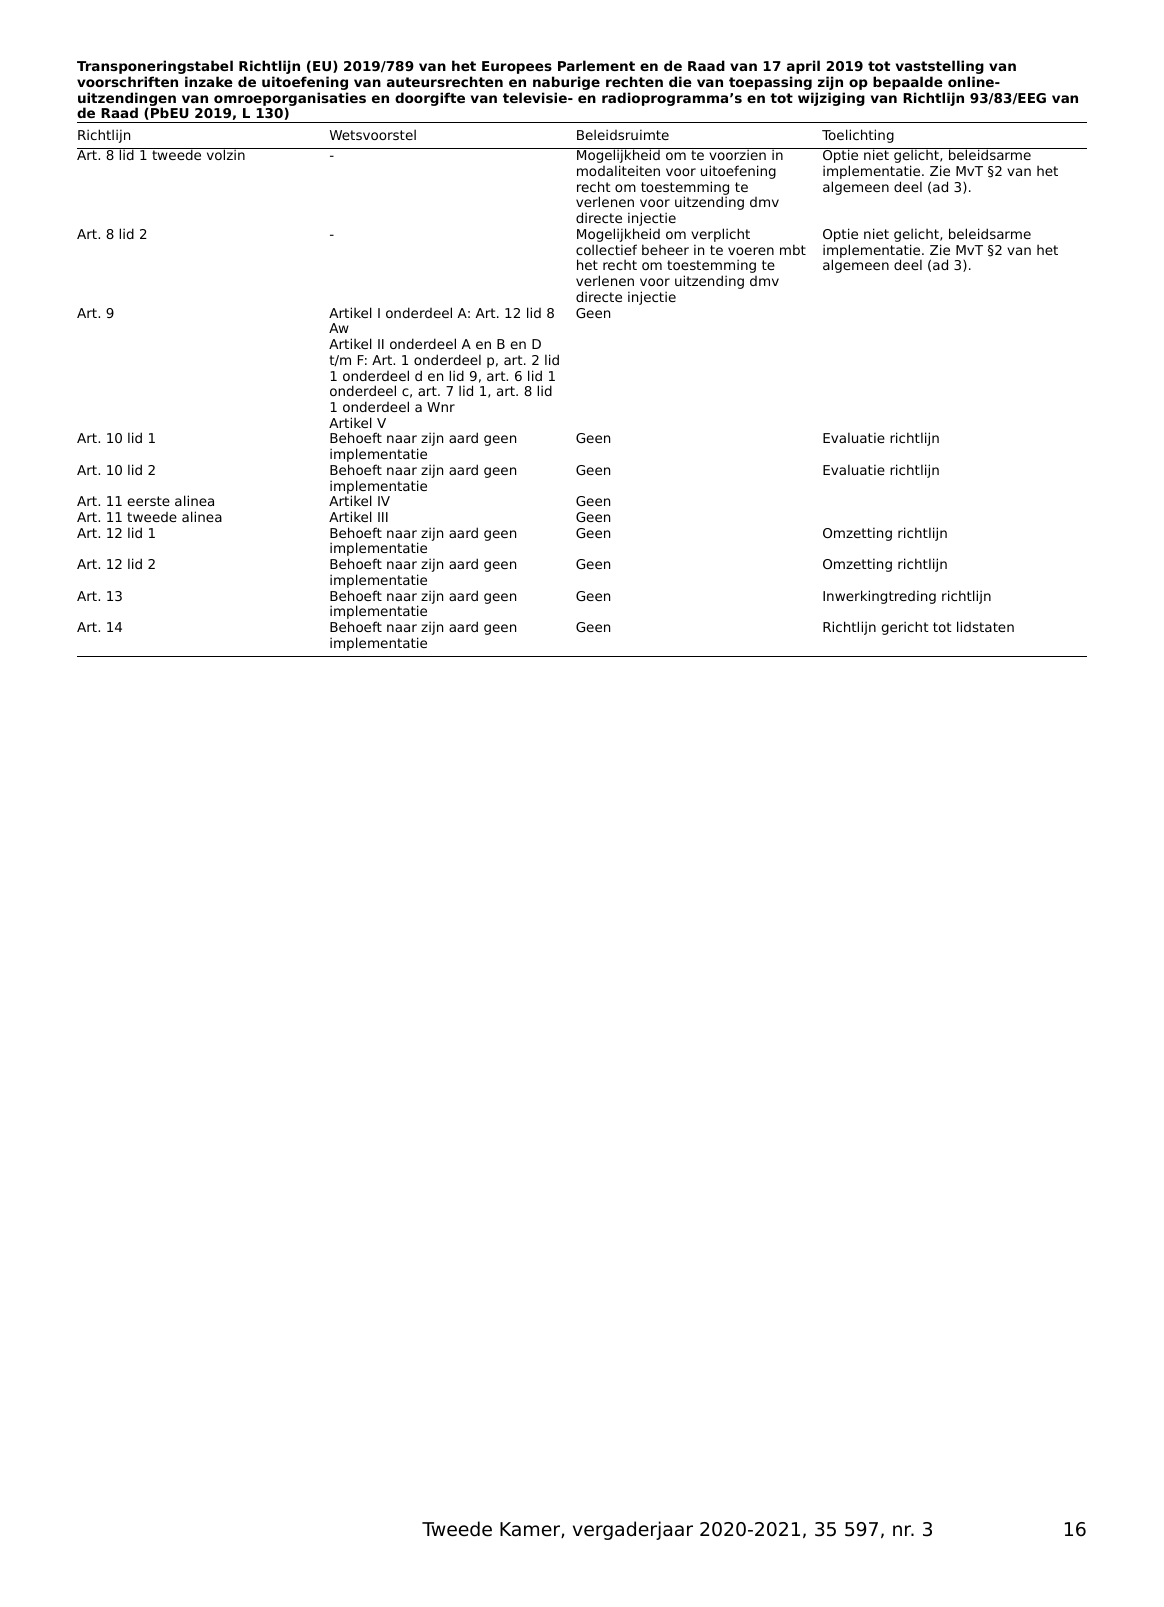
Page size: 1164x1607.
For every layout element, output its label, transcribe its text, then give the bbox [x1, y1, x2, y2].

table_cell Geen [570, 431, 816, 463]
table_cell Geen [570, 589, 816, 620]
table_cell Behoeft naar zijn aard geen implementatie [323, 431, 570, 463]
table_cell Behoeft naar zijn aard geen implementatie [323, 557, 570, 588]
table_cell Art. 14 [77, 620, 323, 656]
table_cell Art. 10 lid 2 [77, 463, 323, 494]
table_cell Art. 10 lid 1 [77, 431, 323, 463]
table_cell Omzetting richtlijn [816, 526, 1087, 557]
table_cell Geen [570, 557, 816, 588]
table_cell Evaluatie richtlijn [816, 431, 1087, 463]
table_cell Artikel I onderdeel A: Art. 12 lid 8 Aw Artikel II onderdeel A en B en D t/m F: Art. 1 onderdeel p, art. 2 lid 1 onderdeel d en lid 9, art. 6 lid 1 onderdeel c, art. 7 lid 1, art. 8 lid 1 onderdeel a Wnr Artikel V [323, 305, 570, 431]
table_cell - [323, 227, 570, 305]
table_cell Art. 12 lid 2 [77, 557, 323, 588]
table_cell Artikel III [323, 510, 570, 526]
table_cell [816, 494, 1087, 510]
table_cell Geen [570, 494, 816, 510]
table_cell Art. 11 tweede alinea [77, 510, 323, 526]
table_cell Art. 12 lid 1 [77, 526, 323, 557]
table_cell Art. 8 lid 2 [77, 227, 323, 305]
table_cell Toelichting [816, 123, 1087, 148]
table_cell Art. 8 lid 1 tweede volzin [77, 149, 323, 227]
table_cell Beleidsruimte [570, 123, 816, 148]
table_cell Mogelijkheid om te voorzien in modaliteiten voor uitoefening recht om toestemming te verlenen voor uitzending dmv directe injectie [570, 149, 816, 227]
table_cell Behoeft naar zijn aard geen implementatie [323, 526, 570, 557]
table_cell Art. 9 [77, 305, 323, 431]
table_cell Geen [570, 620, 816, 656]
table_cell Inwerkingtreding richtlijn [816, 589, 1087, 620]
table_cell Richtlijn [77, 123, 323, 148]
table_cell Optie niet gelicht, beleidsarme implementatie. Zie MvT §2 van het algemeen deel (ad 3). [816, 149, 1087, 227]
table_cell Artikel IV [323, 494, 570, 510]
table_header Transponeringstabel Richtlijn (EU) 2019/789 van het Europees Parlement en de Raad van 17 april 2019 tot vaststelling van voorschriften inzake de uitoefening van auteursrechten en naburige rechten die van toepassing zijn op bepaalde online-uitzendingen van omroeporganisaties en doorgifte van televisie- en radioprogramma’s en tot wijziging van Richtlijn 93/83/EEG van de Raad (PbEU 2019, L 130) [77, 59, 1087, 122]
table_cell Art. 11 eerste alinea [77, 494, 323, 510]
table_cell Evaluatie richtlijn [816, 463, 1087, 494]
table_cell Art. 13 [77, 589, 323, 620]
table_cell Geen [570, 305, 816, 431]
table_cell Geen [570, 526, 816, 557]
table_cell Behoeft naar zijn aard geen implementatie [323, 589, 570, 620]
table_cell [816, 510, 1087, 526]
table_cell Geen [570, 510, 816, 526]
table_cell Behoeft naar zijn aard geen implementatie [323, 620, 570, 656]
table_cell Wetsvoorstel [323, 123, 570, 148]
table_cell - [323, 149, 570, 227]
table_cell Geen [570, 463, 816, 494]
table_cell [816, 305, 1087, 431]
table_cell Omzetting richtlijn [816, 557, 1087, 588]
table_cell Mogelijkheid om verplicht collectief beheer in te voeren mbt het recht om toestemming te verlenen voor uitzending dmv directe injectie [570, 227, 816, 305]
table_cell Optie niet gelicht, beleidsarme implementatie. Zie MvT §2 van het algemeen deel (ad 3). [816, 227, 1087, 305]
table_cell Behoeft naar zijn aard geen implementatie [323, 463, 570, 494]
table_cell Richtlijn gericht tot lidstaten [816, 620, 1087, 656]
